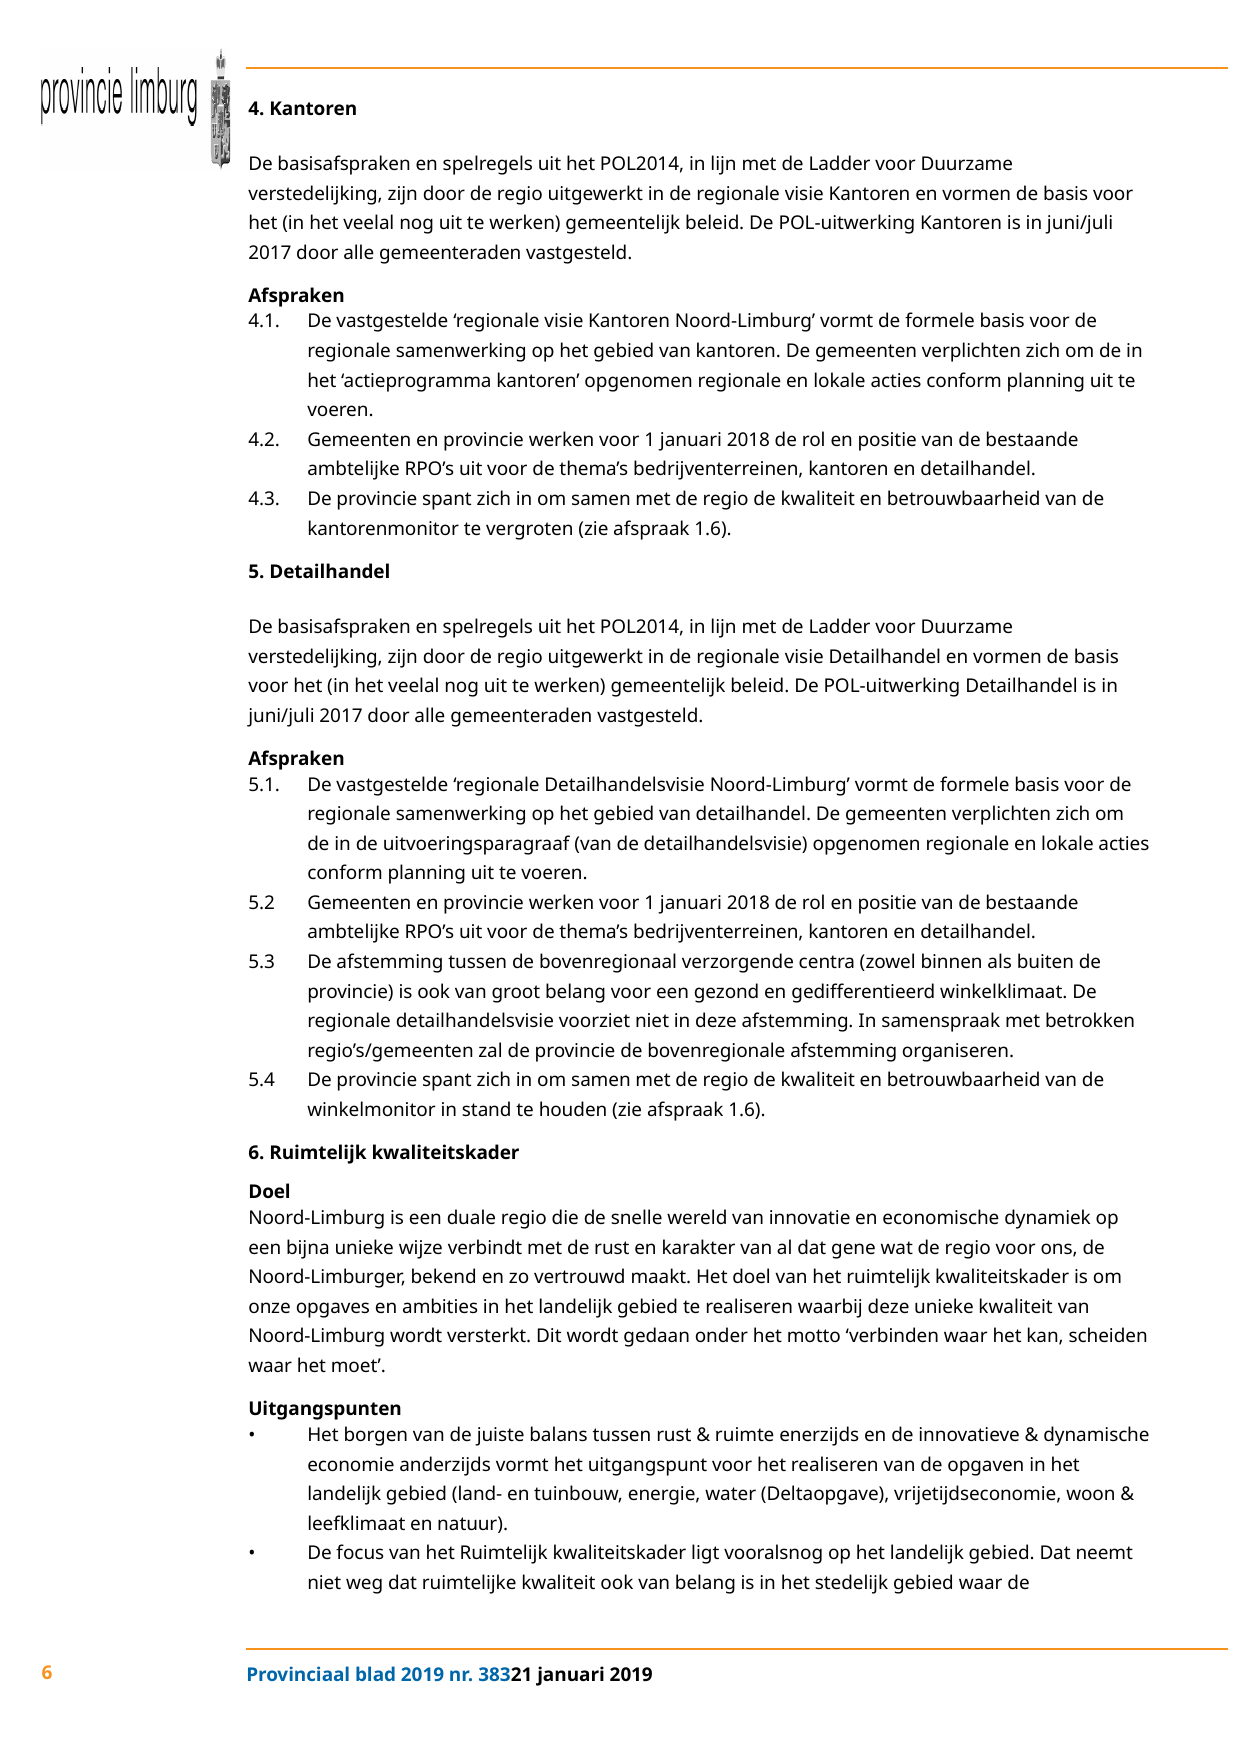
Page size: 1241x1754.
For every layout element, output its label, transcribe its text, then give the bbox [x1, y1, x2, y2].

text De basisafspraken en spelregels uit het POL2014, in lijn met de Ladder voor Duurzame verstedelijking, zijn door de regio uitgewerkt in de regionale visie Kantoren en vormen de basis voor het (in het veelal nog uit te werken) gemeentelijk beleid. De POL-uitwerking Kantoren is in juni/juli 2017 door alle gemeenteraden vastgesteld. [248, 150, 1152, 264]
text Afspraken [248, 282, 1152, 308]
text Doel [248, 1179, 1152, 1204]
list De afstemming tussen de bovenregionaal verzorgende centra (zowel binnen als buiten de provincie) is ook van groot belang voor een gezond en gedifferentieerd winkelklimaat. De regionale detailhandelsvisie voorziet niet in deze afstemming. In samenspraak met betrokken regio’s/gemeenten zal de provincie de bovenregionale afstemming organiseren. [248, 948, 1152, 1063]
text 6. Ruimtelijk kwaliteitskader [248, 1139, 1152, 1165]
text Uitgangspunten [248, 1395, 1152, 1421]
list Gemeenten en provincie werken voor 1 januari 2018 de rol en positie van de bestaande ambtelijke RPO’s uit voor de thema’s bedrijventerreinen, kantoren en detailhandel. [248, 889, 1152, 944]
list Het borgen van de juiste balans tussen rust & ruimte enerzijds en de innovatieve & dynamische economie anderzijds vormt het uitgangspunt voor het realiseren van de opgaven in het landelijk gebied (land- en tuinbouw, energie, water (Deltaopgave), vrijetijdseconomie, woon & leefklimaat en natuur). [248, 1421, 1152, 1536]
list De focus van het Ruimtelijk kwaliteitskader ligt vooralsnog op het landelijk gebied. Dat neemt niet weg dat ruimtelijke kwaliteit ook van belang is in het stedelijk gebied waar de [248, 1539, 1152, 1595]
list De provincie spant zich in om samen met de regio de kwaliteit en betrouwbaarheid van de kantorenmonitor te vergroten (zie afspraak 1.6). [248, 485, 1152, 541]
text 5. Detailhandel [248, 558, 1152, 584]
text De basisafspraken en spelregels uit het POL2014, in lijn met de Ladder voor Duurzame verstedelijking, zijn door de regio uitgewerkt in de regionale visie Detailhandel en vormen de basis voor het (in het veelal nog uit te werken) gemeentelijk beleid. De POL-uitwerking Detailhandel is in juni/juli 2017 door alle gemeenteraden vastgesteld. [248, 613, 1152, 728]
list De vastgestelde ‘regionale visie Kantoren Noord-Limburg’ vormt de formele basis voor de regionale samenwerking op het gebied van kantoren. De gemeenten verplichten zich om de in het ‘actieprogramma kantoren’ opgenomen regionale en lokale acties conform planning uit te voeren. [248, 308, 1152, 422]
text 4. Kantoren [248, 95, 1152, 121]
text Noord-Limburg is een duale regio die de snelle wereld van innovatie en economische dynamiek op een bijna unieke wijze verbindt met de rust en karakter van al dat gene wat de regio voor ons, de Noord-Limburger, bekend en zo vertrouwd maakt. Het doel van het ruimtelijk kwaliteitskader is om onze opgaves en ambities in het landelijk gebied te realiseren waarbij deze unieke kwaliteit van Noord-Limburg wordt versterkt. Dit wordt gedaan onder het motto ‘verbinden waar het kan, scheiden waar het moet’. [248, 1204, 1152, 1378]
text Afspraken [248, 745, 1152, 771]
picture [41, 47, 231, 172]
list De vastgestelde ‘regionale Detailhandelsvisie Noord-Limburg’ vormt de formele basis voor de regionale samenwerking op het gebied van detailhandel. De gemeenten verplichten zich om de in de uitvoeringsparagraaf (van de detailhandelsvisie) opgenomen regionale en lokale acties conform planning uit te voeren. [248, 771, 1152, 885]
list Gemeenten en provincie werken voor 1 januari 2018 de rol en positie van de bestaande ambtelijke RPO’s uit voor de thema’s bedrijventerreinen, kantoren en detailhandel. [248, 426, 1152, 481]
list De provincie spant zich in om samen met de regio de kwaliteit en betrouwbaarheid van de winkelmonitor in stand te houden (zie afspraak 1.6). [248, 1067, 1152, 1122]
